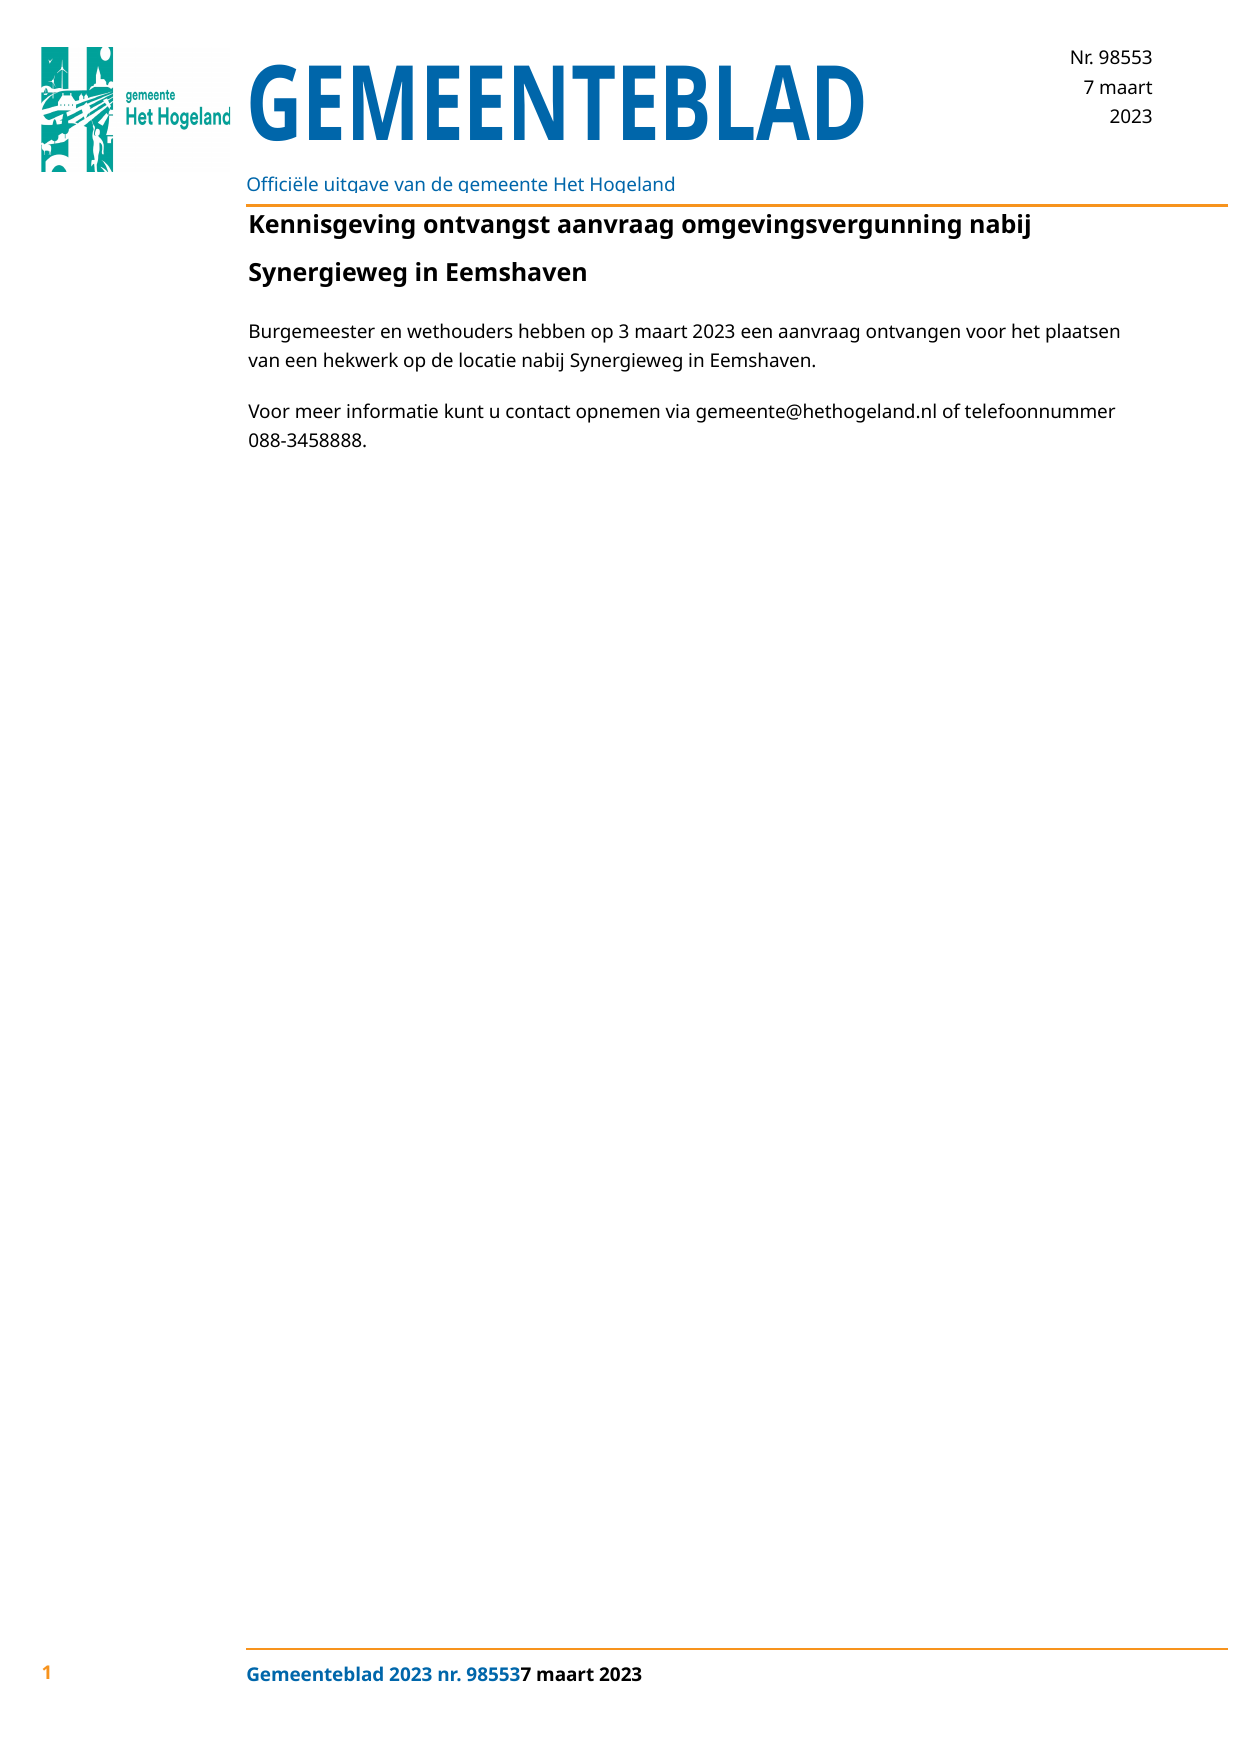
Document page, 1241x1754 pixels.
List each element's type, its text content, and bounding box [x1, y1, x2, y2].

text Voor meer informatie kunt u contact opnemen via gemeente@hethogeland.nl of telefoonnummer 088-3458888. [248, 398, 1152, 453]
picture [41, 47, 231, 172]
text Burgemeester en wethouders hebben op 3 maart 2023 een aanvraag ontvangen voor het plaatsen van een hekwerk op de locatie nabij Synergieweg in Eemshaven. [248, 318, 1152, 373]
text Kennisgeving ontvangst aanvraag omgevingsvergunning nabij Synergieweg in Eemshaven [248, 207, 1152, 288]
